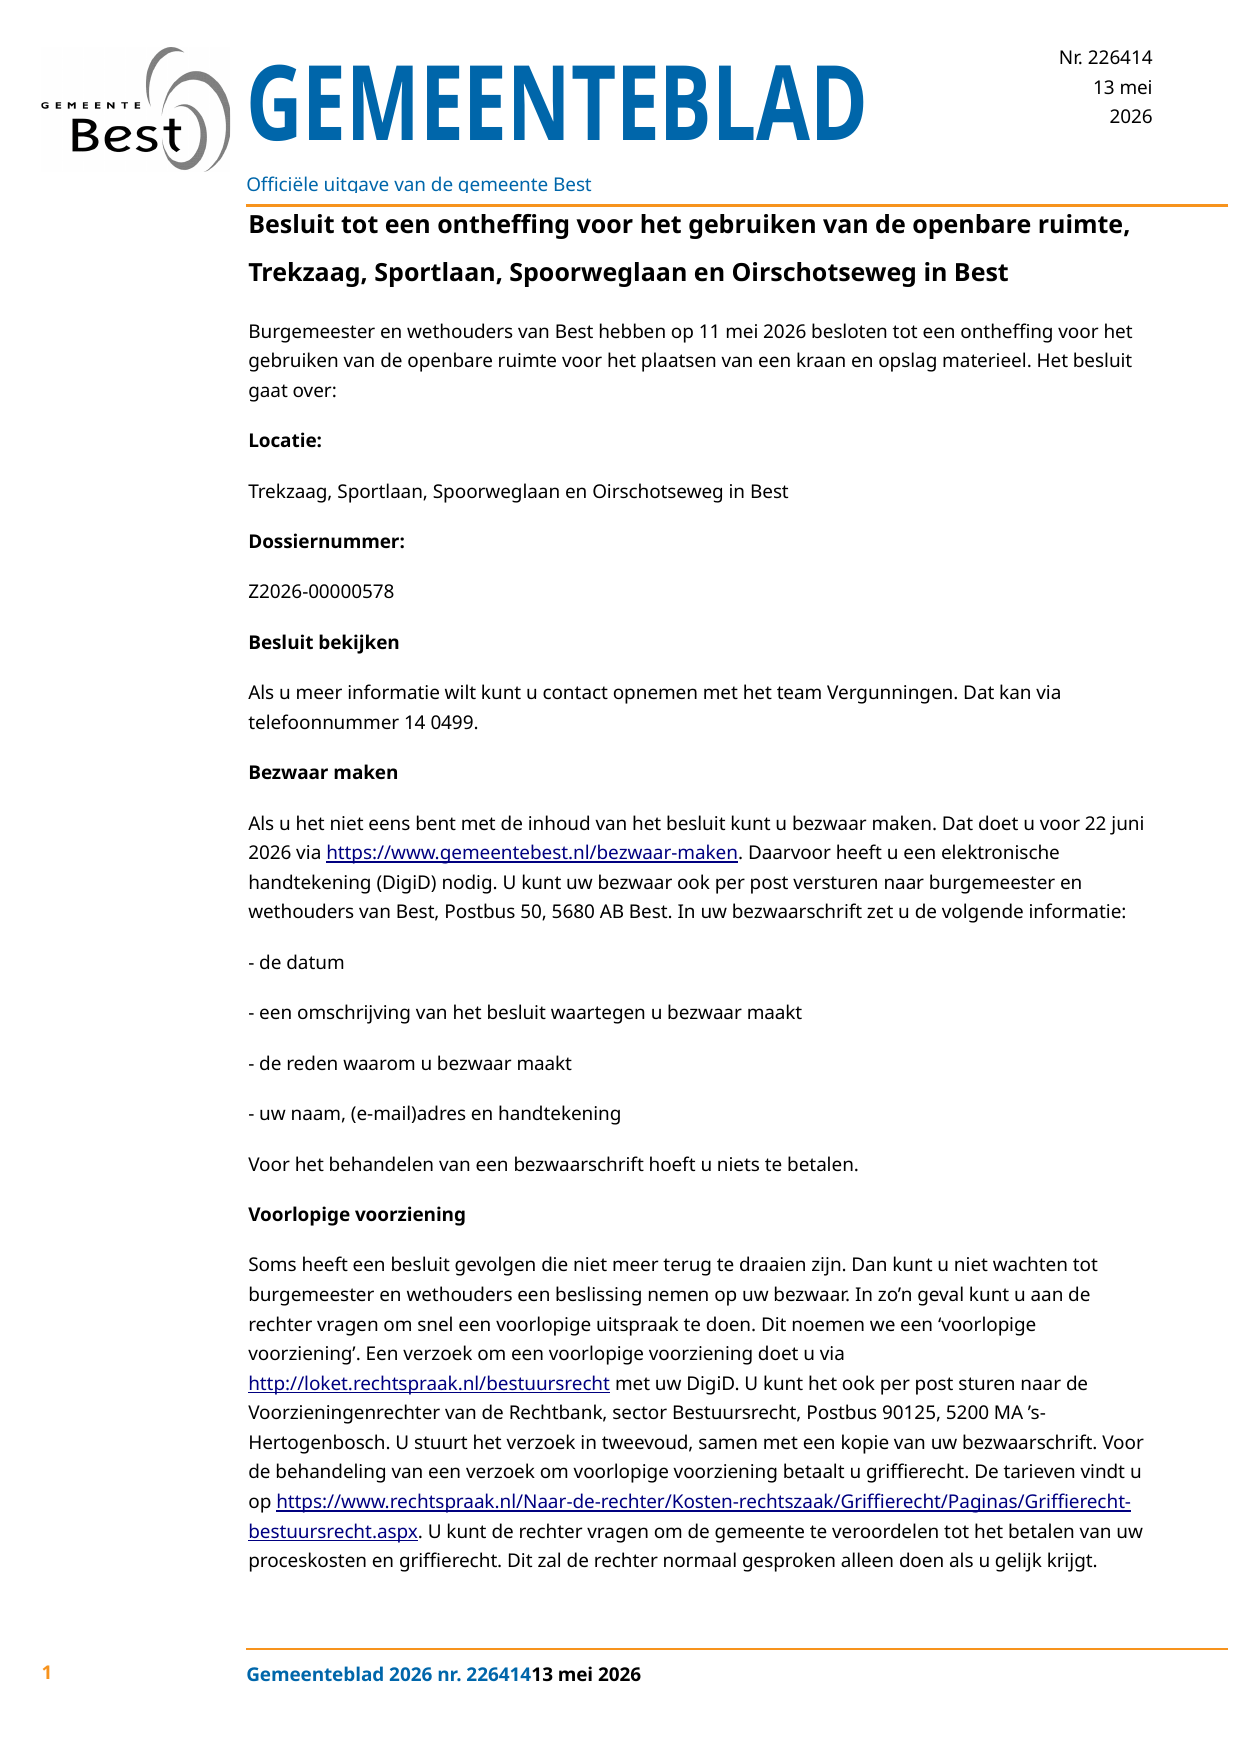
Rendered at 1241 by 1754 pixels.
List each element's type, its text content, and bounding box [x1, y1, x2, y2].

text Dossiernummer: [248, 528, 1152, 554]
text Soms heeft een besluit gevolgen die niet meer terug te draaien zijn. Dan kunt u niet wachten tot burgemeester en wethouders een beslissing nemen op uw bezwaar. In zo’n geval kunt u aan de rechter vragen om snel een voorlopige uitspraak te doen. Dit noemen we een ‘voorlopige voorziening’. Een verzoek om een voorlopige voorziening doet u via http://loket.rechtspraak.nl/bestuursrecht met uw DigiD. U kunt het ook per post sturen naar de Voorzieningenrechter van de Rechtbank, sector Bestuursrecht, Postbus 90125, 5200 MA ’s-Hertogenbosch. U stuurt het verzoek in tweevoud, samen met een kopie van uw bezwaarschrift. Voor de behandeling van een verzoek om voorlopige voorziening betaalt u griffierecht. De tarieven vindt u op https://www.rechtspraak.nl/Naar-de-rechter/Kosten-rechtszaak/Griffierecht/Paginas/Griffierecht-bestuursrecht.aspx. U kunt de rechter vragen om de gemeente te veroordelen tot het betalen van uw proceskosten en griffierecht. Dit zal de rechter normaal gesproken alleen doen als u gelijk krijgt. [248, 1252, 1152, 1573]
text Bezwaar maken [248, 759, 1152, 785]
text - uw naam, (e-mail)adres en handtekening [248, 1100, 1152, 1126]
text Burgemeester en wethouders van Best hebben op 11 mei 2026 besloten tot een ontheffing voor het gebruiken van de openbare ruimte voor het plaatsen van een kraan en opslag materieel. Het besluit gaat over: [248, 318, 1152, 403]
text Besluit bekijken [248, 629, 1152, 655]
text - de datum [248, 949, 1152, 975]
text Als u het niet eens bent met de inhoud van het besluit kunt u bezwaar maken. Dat doet u voor 22 juni 2026 via https://www.gemeentebest.nl/bezwaar-maken. Daarvoor heeft u een elektronische handtekening (DigiD) nodig. U kunt uw bezwaar ook per post versturen naar burgemeester en wethouders van Best, Postbus 50, 5680 AB Best. In uw bezwaarschrift zet u de volgende informatie: [248, 810, 1152, 924]
text - de reden waarom u bezwaar maakt [248, 1050, 1152, 1076]
text Z2026-00000578 [248, 579, 1152, 604]
text Trekzaag, Sportlaan, Spoorweglaan en Oirschotseweg in Best [248, 478, 1152, 504]
picture [41, 47, 231, 172]
text Als u meer informatie wilt kunt u contact opnemen met het team Vergunningen. Dat kan via telefoonnummer 14 0499. [248, 679, 1152, 735]
text Voor het behandelen van een bezwaarschrift hoeft u niets te betalen. [248, 1151, 1152, 1177]
text Besluit tot een ontheffing voor het gebruiken van de openbare ruimte, Trekzaag, Sportlaan, Spoorweglaan en Oirschotseweg in Best [248, 207, 1152, 288]
text Voorlopige voorziening [248, 1201, 1152, 1227]
text - een omschrijving van het besluit waartegen u bezwaar maakt [248, 999, 1152, 1025]
text Locatie: [248, 427, 1152, 453]
